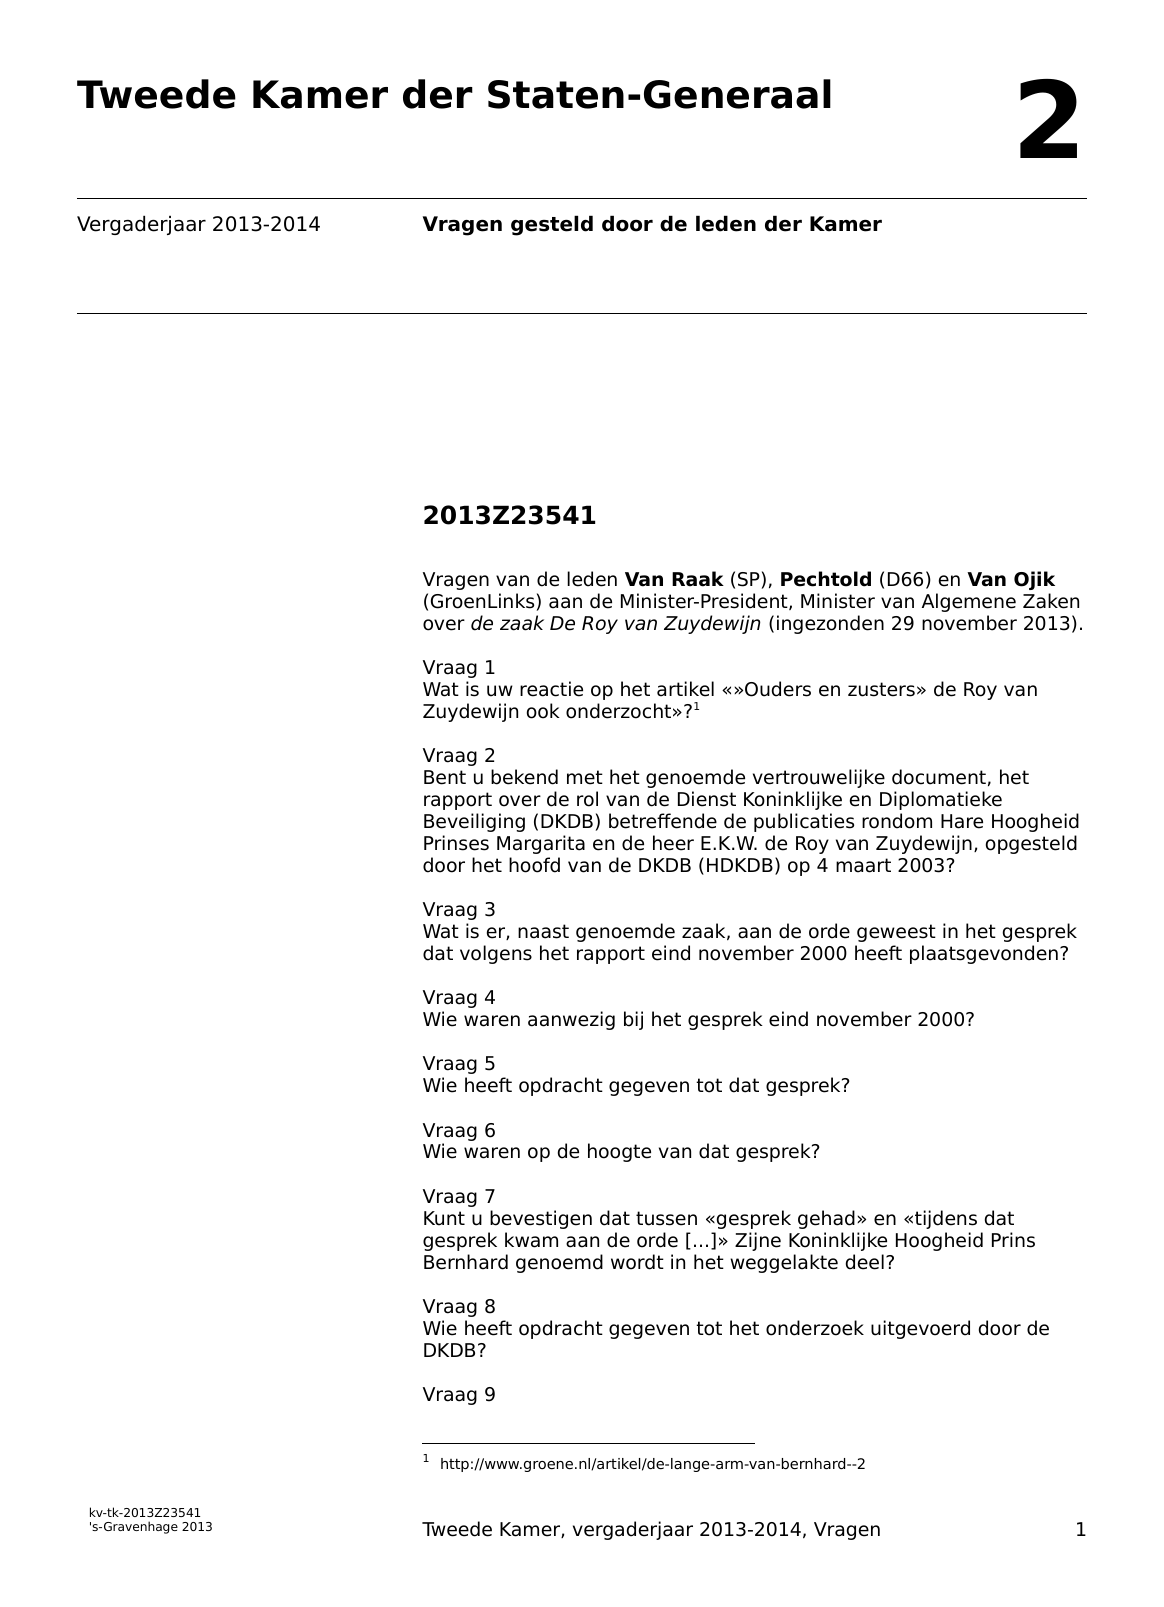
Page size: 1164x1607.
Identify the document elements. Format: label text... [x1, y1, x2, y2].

text Vraag 2 [422, 745, 1087, 767]
table_header Tweede Kamer der Staten-Generaal [77, 59, 886, 198]
text Wie heeft opdracht gegeven tot het onderzoek uitgevoerd door de DKDB? [422, 1318, 1087, 1362]
text kv-tk-2013Z23541 [88, 1506, 323, 1520]
text http://www.groene.nl/artikel/de-lange-arm-van-bernhard--2 [422, 1452, 1087, 1474]
text Wie waren op de hoogte van dat gesprek? [422, 1141, 1087, 1163]
text Wat is uw reactie op het artikel «»Ouders en zusters» de Roy van Zuydewijn ook onderzocht»? [422, 679, 1087, 723]
text Vraag 4 [422, 987, 1087, 1009]
table_cell Vergaderjaar 2013-2014 [77, 199, 422, 313]
text Wie waren aanwezig bij het gesprek eind november 2000? [422, 1009, 1087, 1031]
text Vraag 5 [422, 1053, 1087, 1075]
text 2013Z23541 [422, 501, 1087, 531]
text 's-Gravenhage 2013 [88, 1520, 323, 1534]
text Vraag 6 [422, 1119, 1087, 1141]
text Kunt u bevestigen dat tussen «gesprek gehad» en «tijdens dat gesprek kwam aan de orde [...]» Zijne Koninklijke Hoogheid Prins Bernhard genoemd wordt in het weggelakte deel? [422, 1208, 1087, 1273]
text Vraag 1 [422, 657, 1087, 679]
text Vragen van de leden Van Raak (SP), Pechtold (D66) en Van Ojik (GroenLinks) aan de Minister-President, Minister van Algemene Zaken over de zaak De Roy van Zuydewijn (ingezonden 29 november 2013). [422, 569, 1087, 635]
text Vraag 7 [422, 1186, 1087, 1208]
text Vraag 8 [422, 1296, 1087, 1318]
text Bent u bekend met het genoemde vertrouwelijke document, het rapport over de rol van de Dienst Koninklijke en Diplomatieke Beveiliging (DKDB) betreffende de publicaties rondom Hare Hoogheid Prinses Margarita en de heer E.K.W. de Roy van Zuydewijn, opgesteld door het hoofd van de DKDB (HDKDB) op 4 maart 2003? [422, 767, 1087, 877]
table_header 2 [886, 59, 1087, 198]
text Wie heeft opdracht gegeven tot dat gesprek? [422, 1075, 1087, 1097]
text Wat is er, naast genoemde zaak, aan de orde geweest in het gesprek dat volgens het rapport eind november 2000 heeft plaatsgevonden? [422, 921, 1087, 965]
text Vraag 9 [422, 1384, 1087, 1406]
table_cell Vragen gesteld door de leden der Kamer [422, 199, 1087, 313]
text Vraag 3 [422, 899, 1087, 921]
